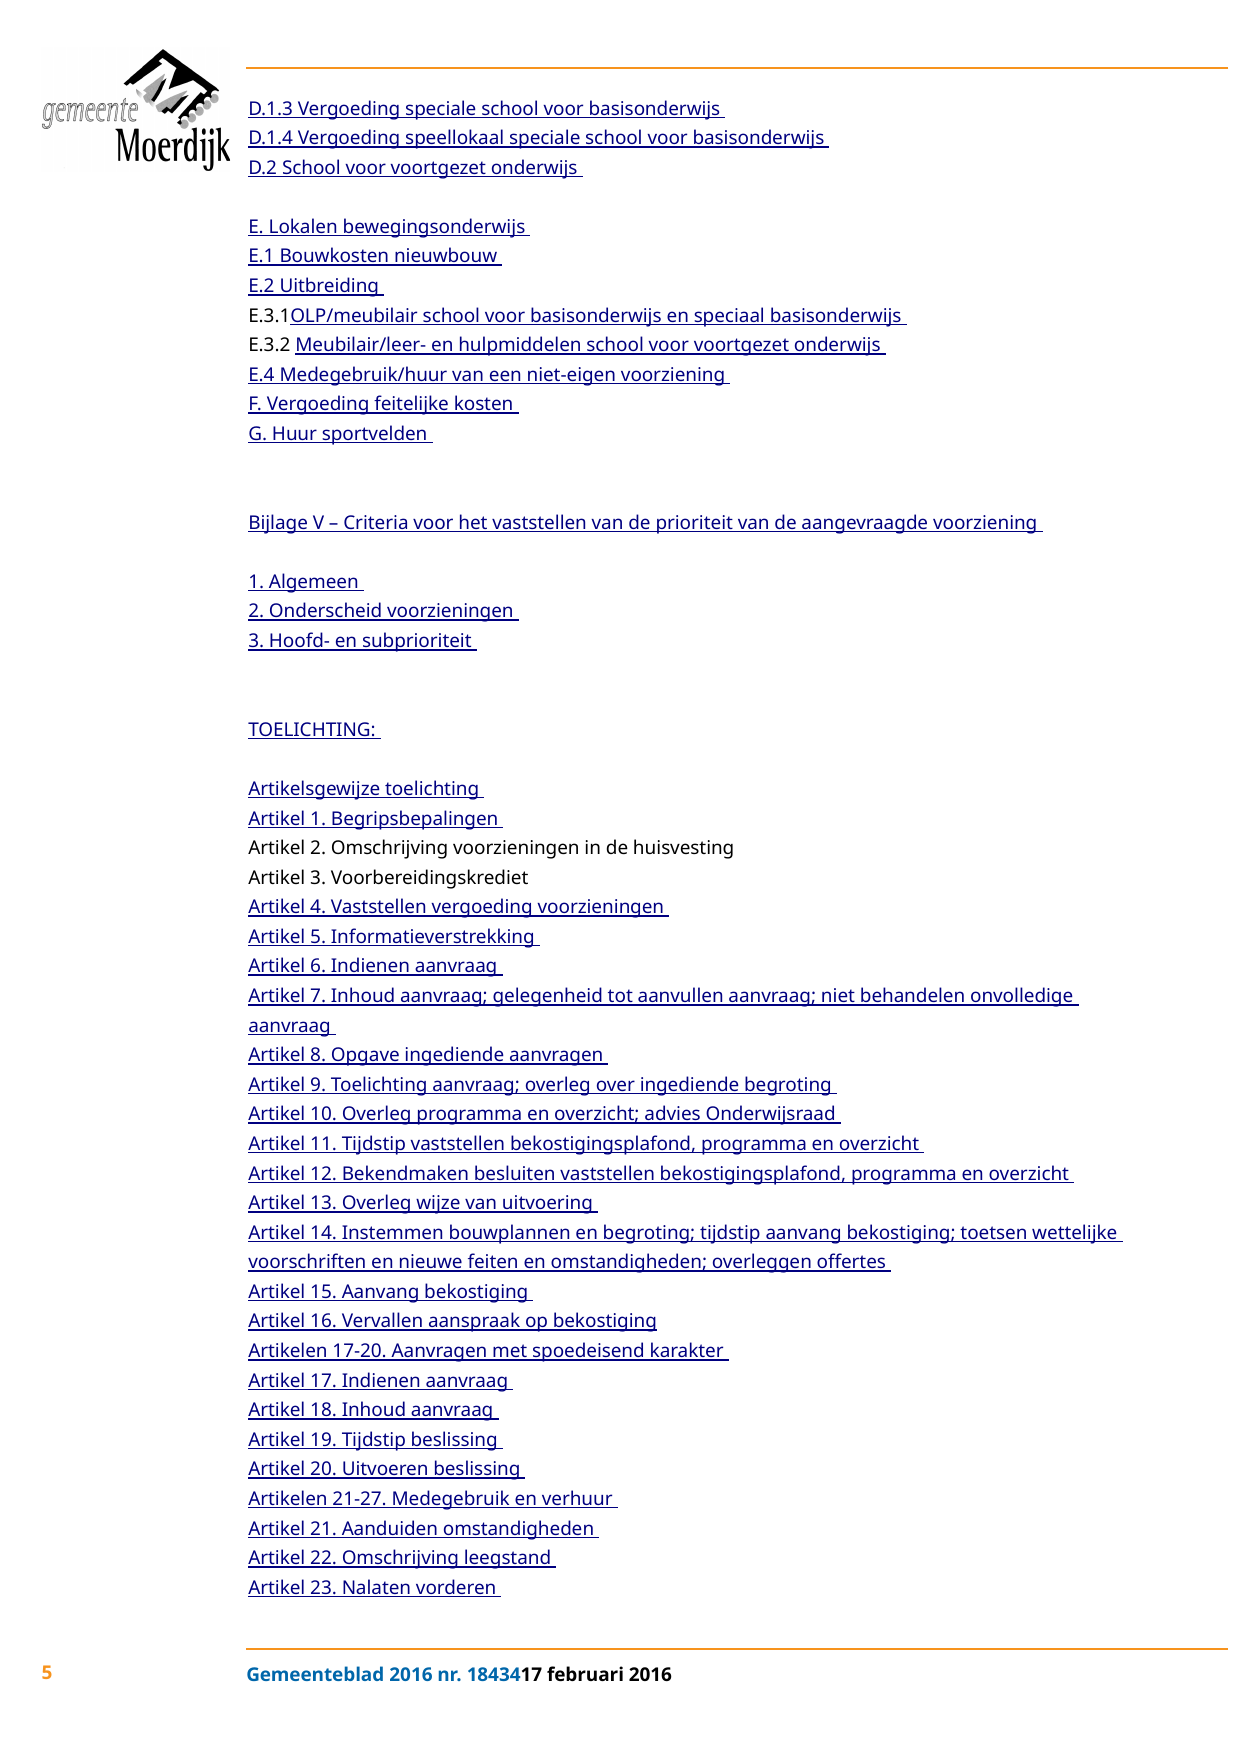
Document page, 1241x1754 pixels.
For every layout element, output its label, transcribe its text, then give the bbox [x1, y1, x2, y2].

text E.3.2 Meubilair/leer- en hulpmiddelen school voor voortgezet onderwijs [248, 331, 1152, 357]
text Artikel 6. Indienen aanvraag [248, 953, 1152, 978]
text G. Huur sportvelden [248, 420, 1152, 446]
text Artikel 2. Omschrijving voorzieningen in de huisvesting [248, 834, 1152, 860]
text Artikel 15. Aanvang bekostiging [248, 1278, 1152, 1304]
text 1. Algemeen [248, 568, 1152, 594]
text Artikel 12. Bekendmaken besluiten vaststellen bekostigingsplafond, programma en overzicht [248, 1160, 1152, 1186]
text Artikel 17. Indienen aanvraag [248, 1367, 1152, 1393]
text Artikel 19. Tijdstip beslissing [248, 1426, 1152, 1452]
text Artikel 14. Instemmen bouwplannen en begroting; tijdstip aanvang bekostiging; toetsen wettelijke voorschriften en nieuwe feiten en omstandigheden; overleggen offertes [248, 1219, 1152, 1274]
text E.2 Uitbreiding [248, 272, 1152, 298]
text E. Lokalen bewegingsonderwijs [248, 213, 1152, 239]
text Bijlage V – Criteria voor het vaststellen van de prioriteit van de aangevraagde voorziening [248, 509, 1152, 535]
text Artikel 5. Informatieverstrekking [248, 923, 1152, 949]
text Artikel 18. Inhoud aanvraag [248, 1396, 1152, 1422]
text Artikelsgewijze toelichting [248, 775, 1152, 801]
text F. Vergoeding feitelijke kosten [248, 391, 1152, 416]
text TOELICHTING: [248, 716, 1152, 742]
text Artikel 4. Vaststellen vergoeding voorzieningen [248, 893, 1152, 919]
text Artikel 1. Begripsbepalingen [248, 805, 1152, 831]
text E.1 Bouwkosten nieuwbouw [248, 243, 1152, 268]
text Artikel 3. Voorbereidingskrediet [248, 864, 1152, 890]
text D.1.4 Vergoeding speellokaal speciale school voor basisonderwijs [248, 124, 1152, 150]
text E.3.1OLP/meubilair school voor basisonderwijs en speciaal basisonderwijs [248, 302, 1152, 328]
text Artikel 7. Inhoud aanvraag; gelegenheid tot aanvullen aanvraag; niet behandelen onvolledige aanvraag [248, 982, 1152, 1038]
text Artikel 11. Tijdstip vaststellen bekostigingsplafond, programma en overzicht [248, 1130, 1152, 1156]
text Artikel 21. Aanduiden omstandigheden [248, 1515, 1152, 1541]
text 3. Hoofd- en subprioriteit [248, 627, 1152, 653]
text Artikel 8. Opgave ingediende aanvragen [248, 1041, 1152, 1067]
text Artikel 20. Uitvoeren beslissing [248, 1456, 1152, 1481]
text Artikel 10. Overleg programma en overzicht; advies Onderwijsraad [248, 1101, 1152, 1126]
text Artikel 9. Toelichting aanvraag; overleg over ingediende begroting [248, 1071, 1152, 1097]
text Artikel 16. Vervallen aanspraak op bekostiging [248, 1308, 1152, 1333]
text D.2 School voor voortgezet onderwijs [248, 154, 1152, 180]
text D.1.3 Vergoeding speciale school voor basisonderwijs [248, 95, 1152, 121]
text E.4 Medegebruik/huur van een niet-eigen voorziening [248, 361, 1152, 387]
text Artikel 22. Omschrijving leegstand [248, 1544, 1152, 1570]
text Artikelen 21-27. Medegebruik en verhuur [248, 1485, 1152, 1511]
text Artikel 13. Overleg wijze van uitvoering [248, 1189, 1152, 1215]
text 2. Onderscheid voorzieningen [248, 598, 1152, 623]
text Artikelen 17-20. Aanvragen met spoedeisend karakter [248, 1337, 1152, 1363]
picture [41, 47, 231, 172]
text Artikel 23. Nalaten vorderen [248, 1574, 1152, 1600]
